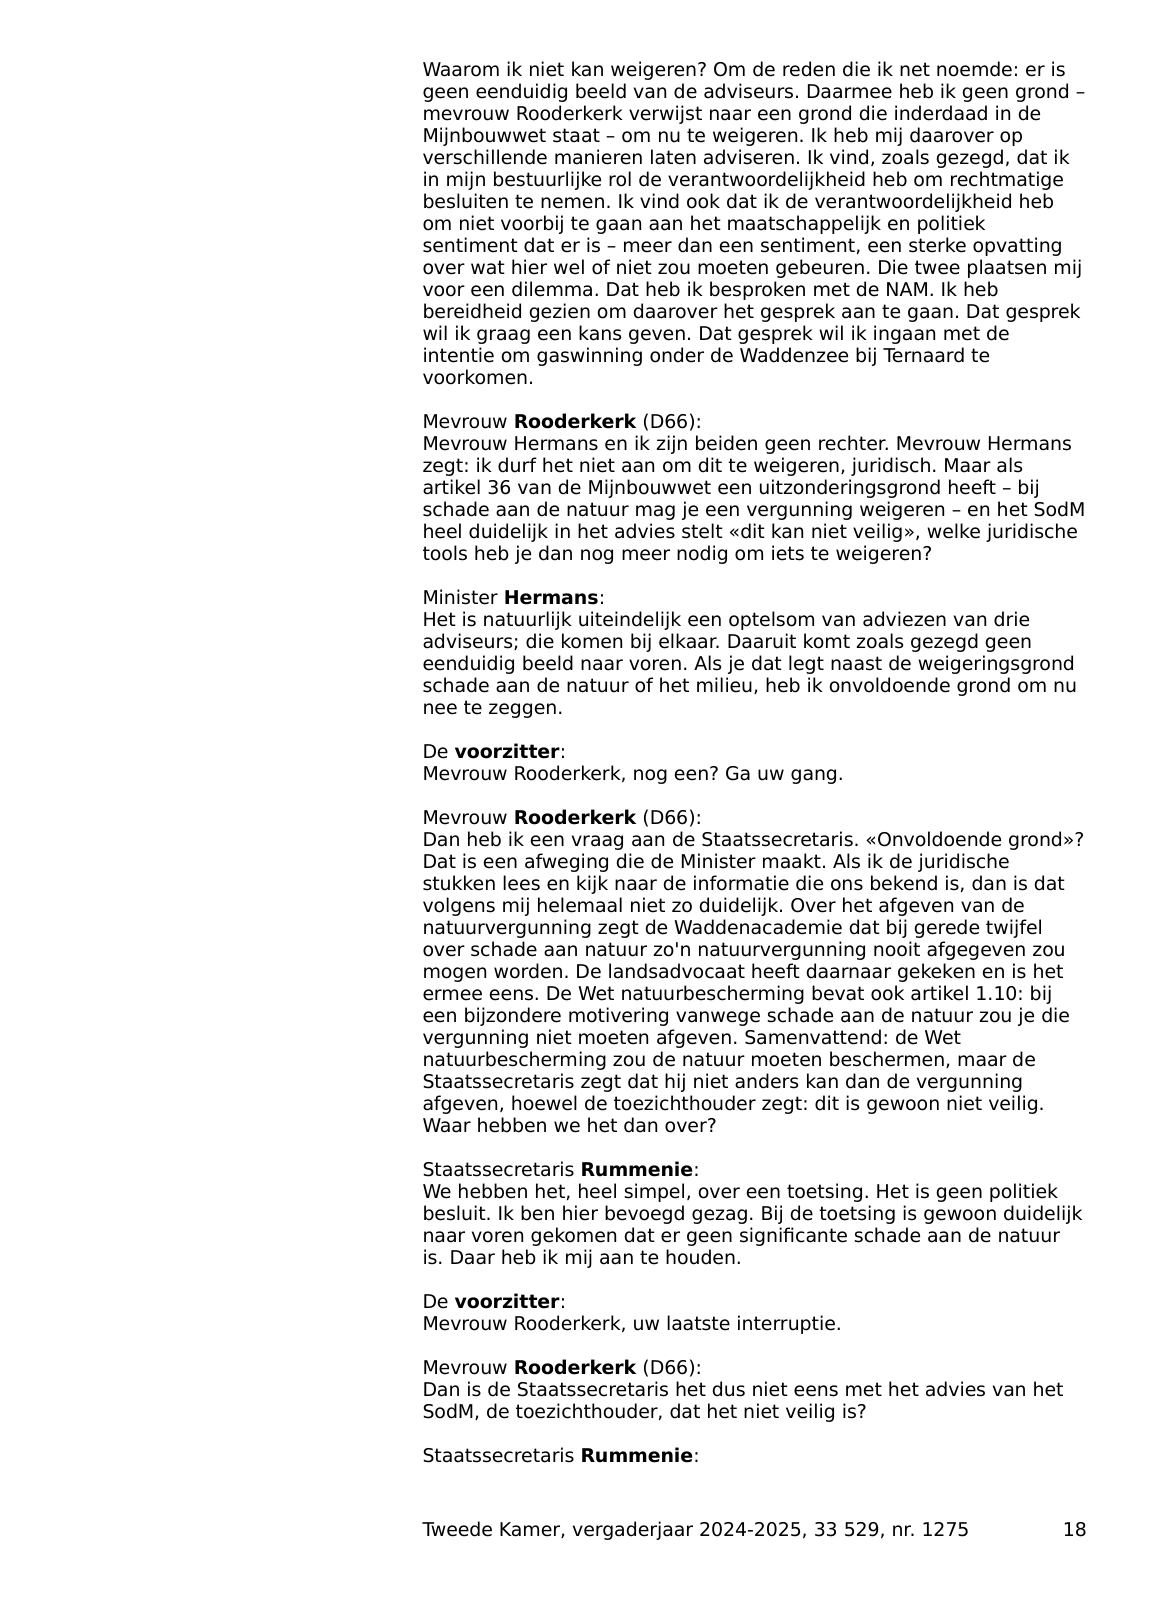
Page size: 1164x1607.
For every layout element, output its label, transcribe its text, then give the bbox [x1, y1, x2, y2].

text De voorzitter: [422, 741, 1087, 763]
text Staatssecretaris Rummenie: [422, 1159, 1087, 1181]
text Staatssecretaris Rummenie: [422, 1445, 1087, 1467]
text Waarom ik niet kan weigeren? Om de reden die ik net noemde: er is geen eenduidig beeld van de adviseurs. Daarmee heb ik geen grond – mevrouw Rooderkerk verwijst naar een grond die inderdaad in de Mijnbouwwet staat – om nu te weigeren. Ik heb mij daarover op verschillende manieren laten adviseren. Ik vind, zoals gezegd, dat ik in mijn bestuurlijke rol de verantwoordelijkheid heb om rechtmatige besluiten te nemen. Ik vind ook dat ik de verantwoordelijkheid heb om niet voorbij te gaan aan het maatschappelijk en politiek sentiment dat er is – meer dan een sentiment, een sterke opvatting over wat hier wel of niet zou moeten gebeuren. Die twee plaatsen mij voor een dilemma. Dat heb ik besproken met de NAM. Ik heb bereidheid gezien om daarover het gesprek aan te gaan. Dat gesprek wil ik graag een kans geven. Dat gesprek wil ik ingaan met de intentie om gaswinning onder de Waddenzee bij Ternaard te voorkomen. [422, 59, 1087, 389]
text De voorzitter: [422, 1291, 1087, 1313]
text Dan heb ik een vraag aan de Staatssecretaris. «Onvoldoende grond»? Dat is een afweging die de Minister maakt. Als ik de juridische stukken lees en kijk naar de informatie die ons bekend is, dan is dat volgens mij helemaal niet zo duidelijk. Over het afgeven van de natuurvergunning zegt de Waddenacademie dat bij gerede twijfel over schade aan natuur zo'n natuurvergunning nooit afgegeven zou mogen worden. De landsadvocaat heeft daarnaar gekeken en is het ermee eens. De Wet natuurbescherming bevat ook artikel 1.10: bij een bijzondere motivering vanwege schade aan de natuur zou je die vergunning niet moeten afgeven. Samenvattend: de Wet natuurbescherming zou de natuur moeten beschermen, maar de Staatssecretaris zegt dat hij niet anders kan dan de vergunning afgeven, hoewel de toezichthouder zegt: dit is gewoon niet veilig. Waar hebben we het dan over? [422, 829, 1087, 1137]
text We hebben het, heel simpel, over een toetsing. Het is geen politiek besluit. Ik ben hier bevoegd gezag. Bij de toetsing is gewoon duidelijk naar voren gekomen dat er geen significante schade aan de natuur is. Daar heb ik mij aan te houden. [422, 1181, 1087, 1269]
text Minister Hermans: [422, 587, 1087, 609]
text Mevrouw Rooderkerk (D66): [422, 1357, 1087, 1379]
text Dan is de Staatssecretaris het dus niet eens met het advies van het SodM, de toezichthouder, dat het niet veilig is? [422, 1379, 1087, 1423]
text Mevrouw Rooderkerk (D66): [422, 807, 1087, 829]
text Mevrouw Rooderkerk, uw laatste interruptie. [422, 1313, 1087, 1335]
text Mevrouw Hermans en ik zijn beiden geen rechter. Mevrouw Hermans zegt: ik durf het niet aan om dit te weigeren, juridisch. Maar als artikel 36 van de Mijnbouwwet een uitzonderingsgrond heeft – bij schade aan de natuur mag je een vergunning weigeren – en het SodM heel duidelijk in het advies stelt «dit kan niet veilig», welke juridische tools heb je dan nog meer nodig om iets te weigeren? [422, 433, 1087, 565]
text Mevrouw Rooderkerk (D66): [422, 411, 1087, 433]
text Het is natuurlijk uiteindelijk een optelsom van adviezen van drie adviseurs; die komen bij elkaar. Daaruit komt zoals gezegd geen eenduidig beeld naar voren. Als je dat legt naast de weigeringsgrond schade aan de natuur of het milieu, heb ik onvoldoende grond om nu nee te zeggen. [422, 609, 1087, 719]
text Mevrouw Rooderkerk, nog een? Ga uw gang. [422, 763, 1087, 785]
